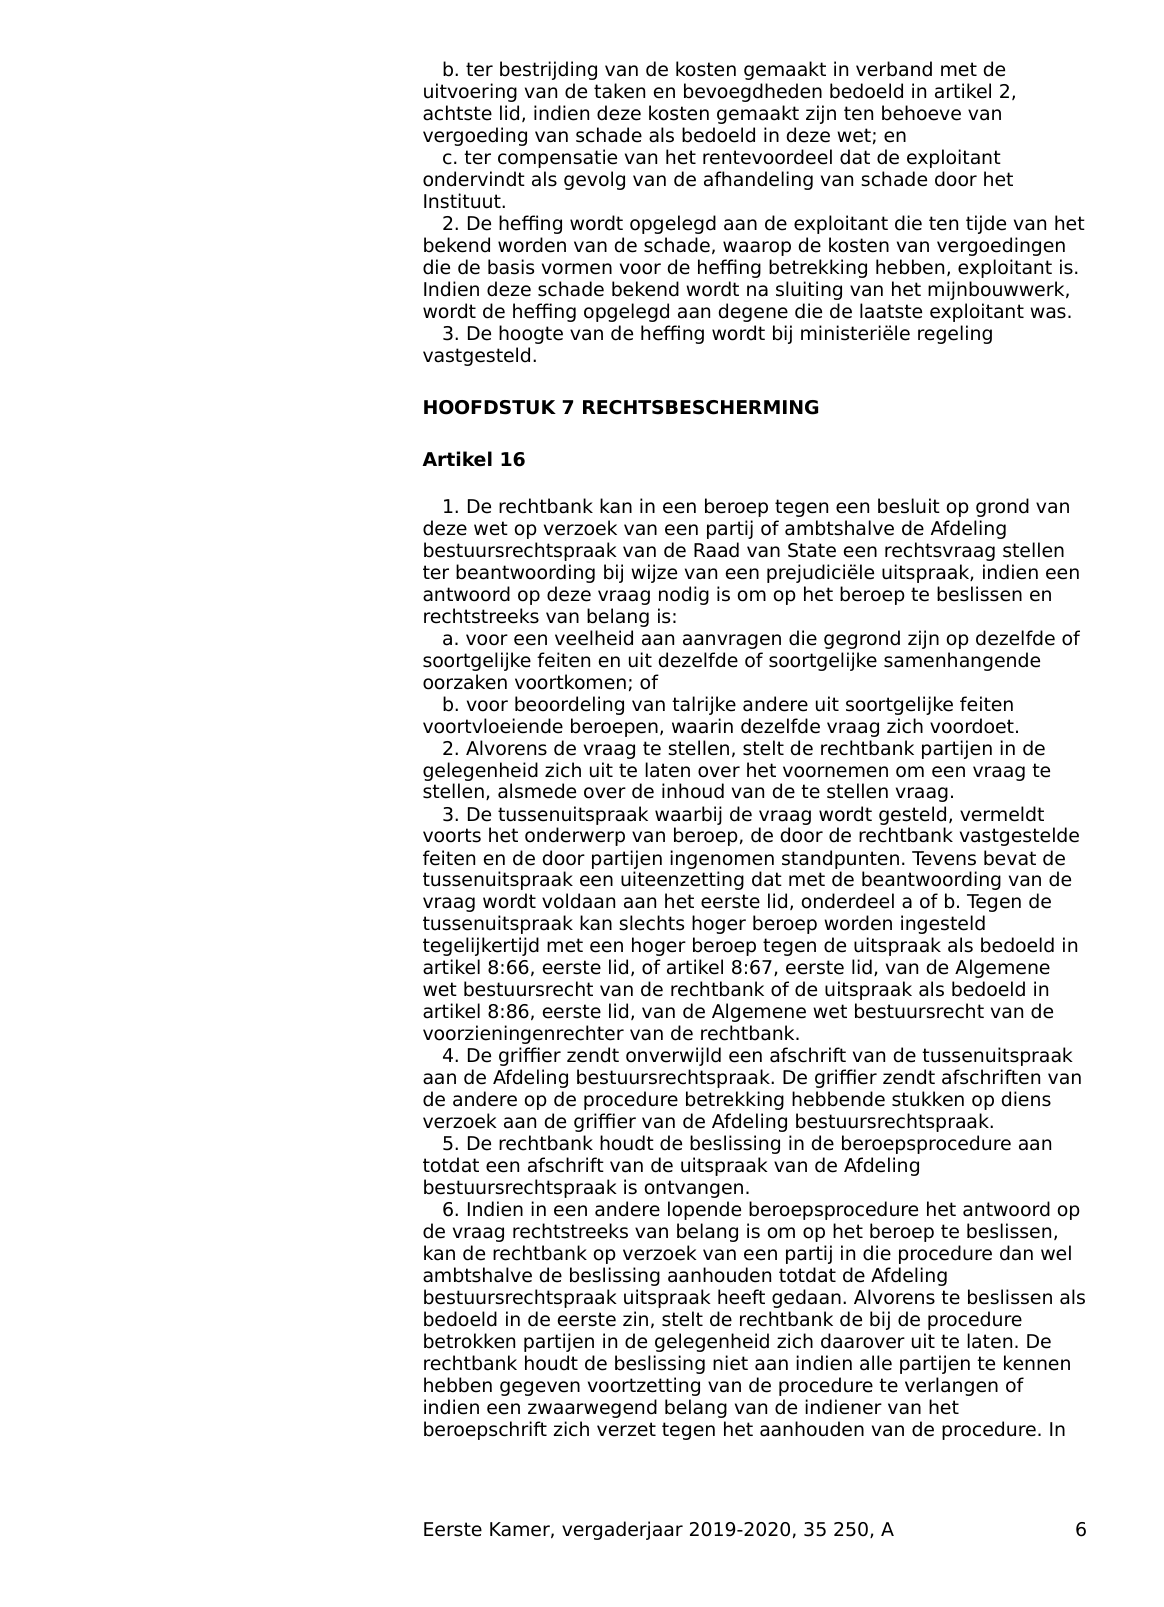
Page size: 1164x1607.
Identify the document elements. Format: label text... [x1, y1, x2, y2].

subtitle Artikel 16 [422, 449, 1087, 471]
text 3. De tussenuitspraak waarbij de vraag wordt gesteld, vermeldt voorts het onderwerp van beroep, de door de rechtbank vastgestelde feiten en de door partijen ingenomen standpunten. Tevens bevat de tussenuitspraak een uiteenzetting dat met de beantwoording van de vraag wordt voldaan aan het eerste lid, onderdeel a of b. Tegen de tussenuitspraak kan slechts hoger beroep worden ingesteld tegelijkertijd met een hoger beroep tegen de uitspraak als bedoeld in artikel 8:66, eerste lid, of artikel 8:67, eerste lid, van de Algemene wet bestuursrecht van de rechtbank of de uitspraak als bedoeld in artikel 8:86, eerste lid, van de Algemene wet bestuursrecht van de voorzieningenrechter van de rechtbank. [422, 803, 1087, 1045]
text b. ter bestrijding van de kosten gemaakt in verband met de uitvoering van de taken en bevoegdheden bedoeld in artikel 2, achtste lid, indien deze kosten gemaakt zijn ten behoeve van vergoeding van schade als bedoeld in deze wet; en [422, 59, 1087, 147]
text 1. De rechtbank kan in een beroep tegen een besluit op grond van deze wet op verzoek van een partij of ambtshalve de Afdeling bestuursrechtspraak van de Raad van State een rechtsvraag stellen ter beantwoording bij wijze van een prejudiciële uitspraak, indien een antwoord op deze vraag nodig is om op het beroep te beslissen en rechtstreeks van belang is: [422, 496, 1087, 628]
text 2. De heffing wordt opgelegd aan de exploitant die ten tijde van het bekend worden van de schade, waarop de kosten van vergoedingen die de basis vormen voor de heffing betrekking hebben, exploitant is. Indien deze schade bekend wordt na sluiting van het mijnbouwwerk, wordt de heffing opgelegd aan degene die de laatste exploitant was. [422, 213, 1087, 323]
text 5. De rechtbank houdt de beslissing in de beroepsprocedure aan totdat een afschrift van de uitspraak van de Afdeling bestuursrechtspraak is ontvangen. [422, 1133, 1087, 1199]
text 3. De hoogte van de heffing wordt bij ministeriële regeling vastgesteld. [422, 323, 1087, 367]
text 2. Alvorens de vraag te stellen, stelt de rechtbank partijen in de gelegenheid zich uit te laten over het voornemen om een vraag te stellen, alsmede over de inhoud van de te stellen vraag. [422, 737, 1087, 803]
text 6. Indien in een andere lopende beroepsprocedure het antwoord op de vraag rechtstreeks van belang is om op het beroep te beslissen, kan de rechtbank op verzoek van een partij in die procedure dan wel ambtshalve de beslissing aanhouden totdat de Afdeling bestuursrechtspraak uitspraak heeft gedaan. Alvorens te beslissen als bedoeld in de eerste zin, stelt de rechtbank de bij de procedure betrokken partijen in de gelegenheid zich daarover uit te laten. De rechtbank houdt de beslissing niet aan indien alle partijen te kennen hebben gegeven voortzetting van de procedure te verlangen of indien een zwaarwegend belang van de indiener van het beroepschrift zich verzet tegen het aanhouden van de procedure. In [422, 1199, 1087, 1441]
text 4. De griffier zendt onverwijld een afschrift van de tussenuitspraak aan de Afdeling bestuursrechtspraak. De griffier zendt afschriften van de andere op de procedure betrekking hebbende stukken op diens verzoek aan de griffier van de Afdeling bestuursrechtspraak. [422, 1045, 1087, 1133]
text b. voor beoordeling van talrijke andere uit soortgelijke feiten voortvloeiende beroepen, waarin dezelfde vraag zich voordoet. [422, 693, 1087, 737]
text a. voor een veelheid aan aanvragen die gegrond zijn op dezelfde of soortgelijke feiten en uit dezelfde of soortgelijke samenhangende oorzaken voortkomen; of [422, 628, 1087, 693]
subtitle HOOFDSTUK 7 RECHTSBESCHERMING [422, 397, 1087, 419]
text c. ter compensatie van het rentevoordeel dat de exploitant ondervindt als gevolg van de afhandeling van schade door het Instituut. [422, 147, 1087, 213]
